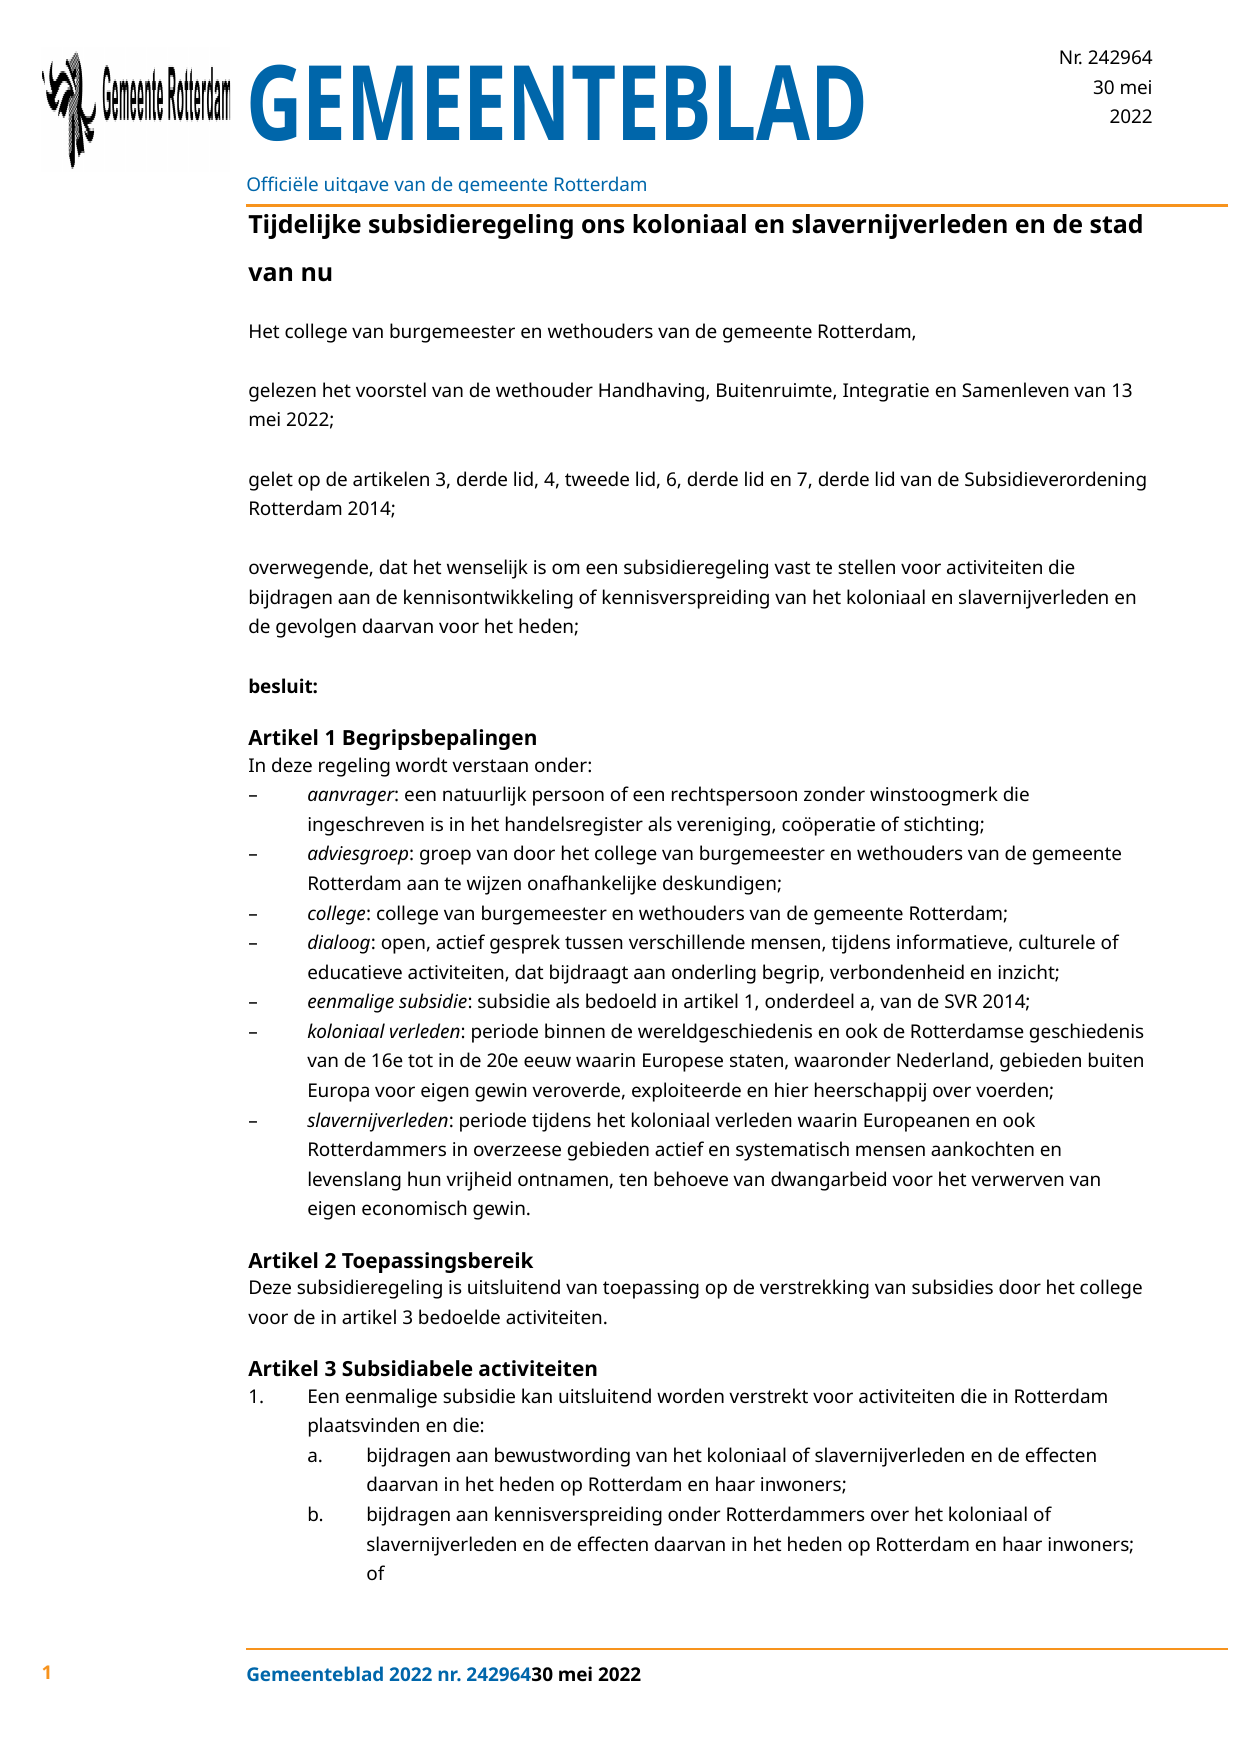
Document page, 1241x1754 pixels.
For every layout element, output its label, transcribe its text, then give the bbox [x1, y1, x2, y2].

text In deze regeling wordt verstaan onder: [248, 752, 1152, 777]
text gelet op de artikelen 3, derde lid, 4, tweede lid, 6, derde lid en 7, derde lid van de Subsidieverordening Rotterdam 2014; [248, 466, 1152, 521]
list slavernijverleden: periode tijdens het koloniaal verleden waarin Europeanen en ook Rotterdammers in overzeese gebieden actief en systematisch mensen aankochten en levenslang hun vrijheid ontnamen, ten behoeve van dwangarbeid voor het verwerven van eigen economisch gewin. [248, 1107, 1152, 1221]
text gelezen het voorstel van de wethouder Handhaving, Buitenruimte, Integratie en Samenleven van 13 mei 2022; [248, 377, 1152, 432]
text overwegende, dat het wenselijk is om een subsidieregeling vast te stellen voor activiteiten die bijdragen aan de kennisontwikkeling of kennisverspreiding van het koloniaal en slavernijverleden en de gevolgen daarvan voor het heden; [248, 554, 1152, 639]
picture [41, 47, 231, 172]
list eenmalige subsidie: subsidie als bedoeld in artikel 1, onderdeel a, van de SVR 2014; [248, 988, 1152, 1014]
text Tijdelijke subsidieregeling ons koloniaal en slavernijverleden en de stad van nu [248, 207, 1152, 288]
text Deze subsidieregeling is uitsluitend van toepassing op de verstrekking van subsidies door het college voor de in artikel 3 bedoelde activiteiten. [248, 1274, 1152, 1330]
text besluit: [248, 673, 1152, 699]
list aanvrager: een natuurlijk persoon of een rechtspersoon zonder winstoogmerk die ingeschreven is in het handelsregister als vereniging, coöperatie of stichting; [248, 781, 1152, 837]
text Het college van burgemeester en wethouders van de gemeente Rotterdam, [248, 318, 1152, 344]
list bijdragen aan bewustwording van het koloniaal of slavernijverleden en de effecten daarvan in het heden op Rotterdam en haar inwoners; [307, 1442, 1152, 1497]
list college: college van burgemeester en wethouders van de gemeente Rotterdam; [248, 900, 1152, 925]
text Artikel 2 Toepassingsbereik [248, 1246, 1152, 1274]
list Een eenmalige subsidie kan uitsluitend worden verstrekt voor activiteiten die in Rotterdam plaatsvinden en die: [248, 1383, 1152, 1438]
list adviesgroep: groep van door het college van burgemeester en wethouders van de gemeente Rotterdam aan te wijzen onafhankelijke deskundigen; [248, 841, 1152, 896]
list bijdragen aan kennisverspreiding onder Rotterdammers over het koloniaal of slavernijverleden en de effecten daarvan in het heden op Rotterdam en haar inwoners; of [307, 1501, 1152, 1586]
text Artikel 3 Subsidiabele activiteiten [248, 1354, 1152, 1383]
list koloniaal verleden: periode binnen de wereldgeschiedenis en ook de Rotterdamse geschiedenis van de 16e tot in de 20e eeuw waarin Europese staten, waaronder Nederland, gebieden buiten Europa voor eigen gewin veroverde, exploiteerde en hier heerschappij over voerden; [248, 1018, 1152, 1103]
text Artikel 1 Begripsbepalingen [248, 723, 1152, 752]
list dialoog: open, actief gesprek tussen verschillende mensen, tijdens informatieve, culturele of educatieve activiteiten, dat bijdraagt aan onderling begrip, verbondenheid en inzicht; [248, 929, 1152, 984]
